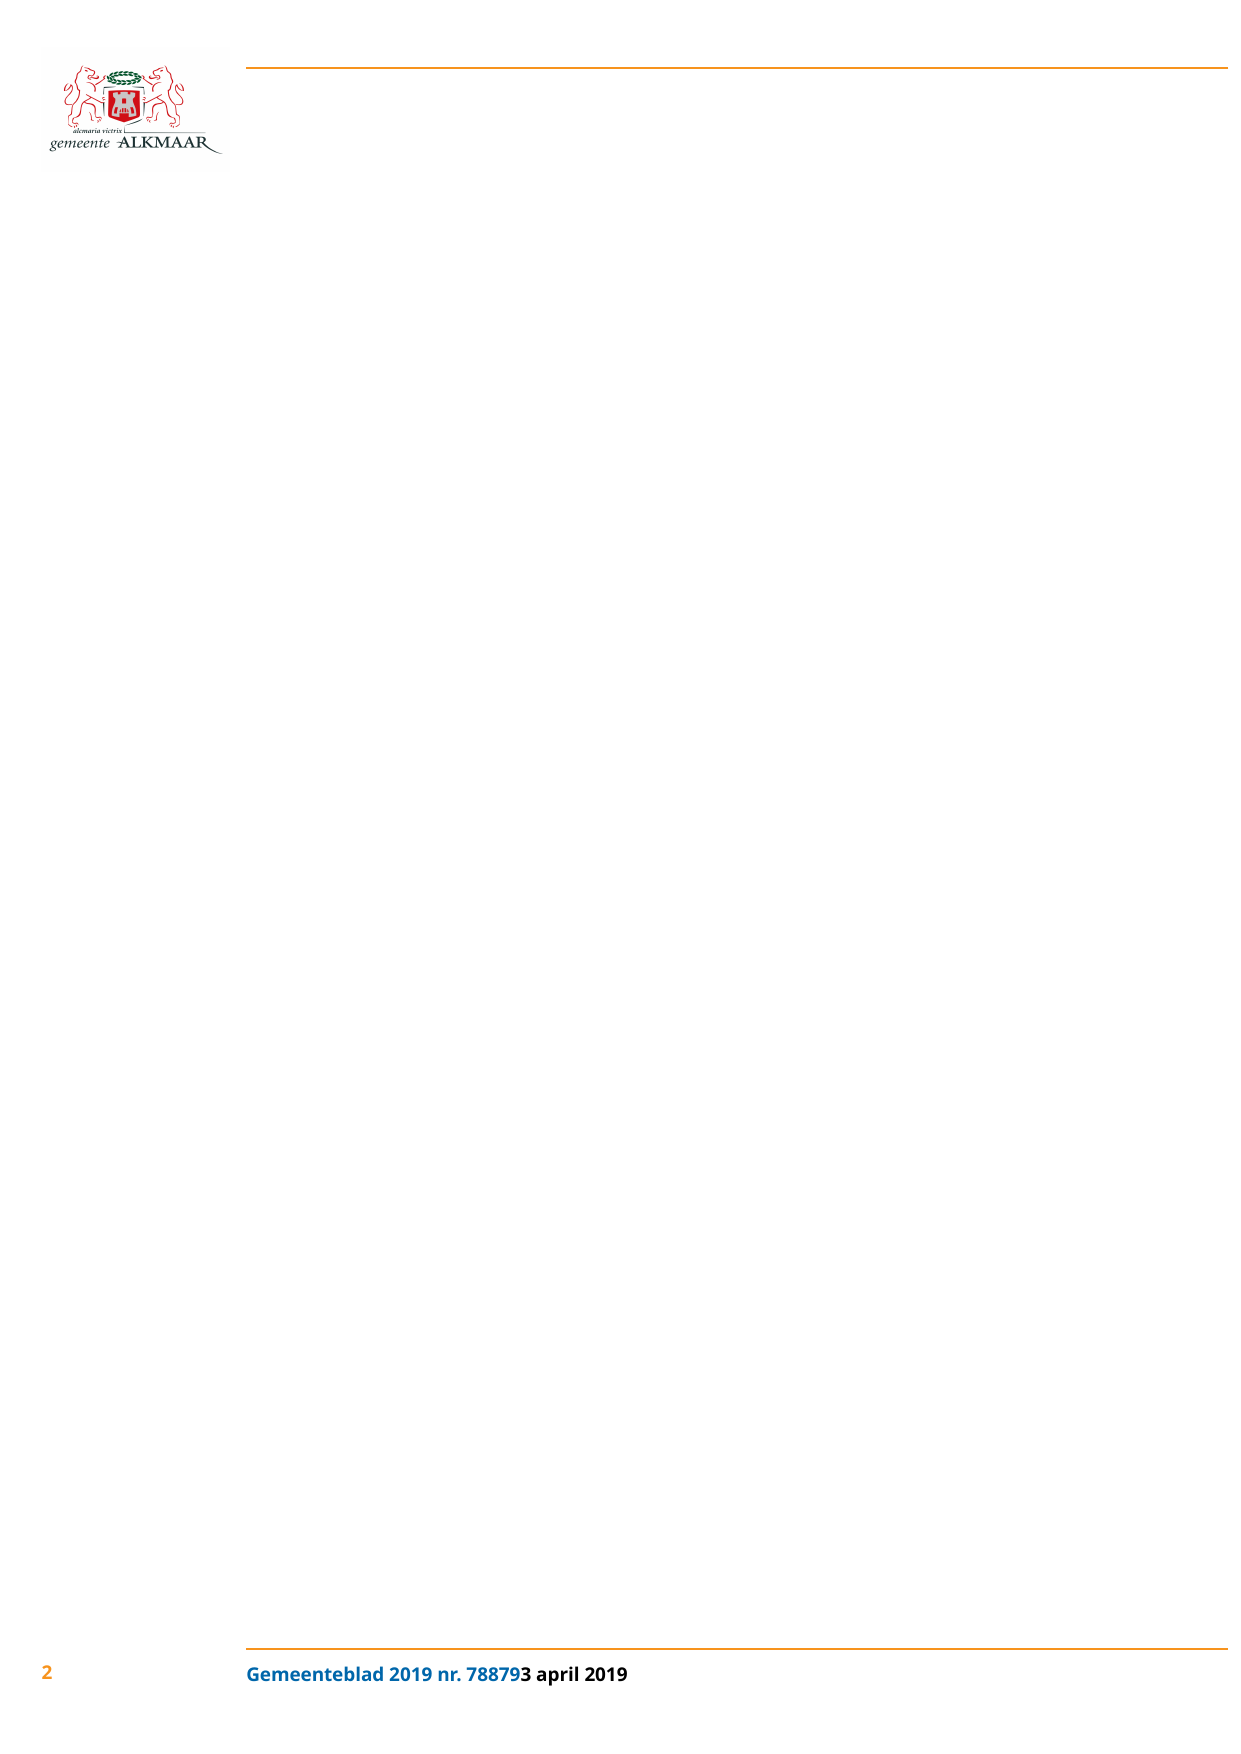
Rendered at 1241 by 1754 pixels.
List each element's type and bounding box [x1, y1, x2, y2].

picture [41, 47, 231, 172]
